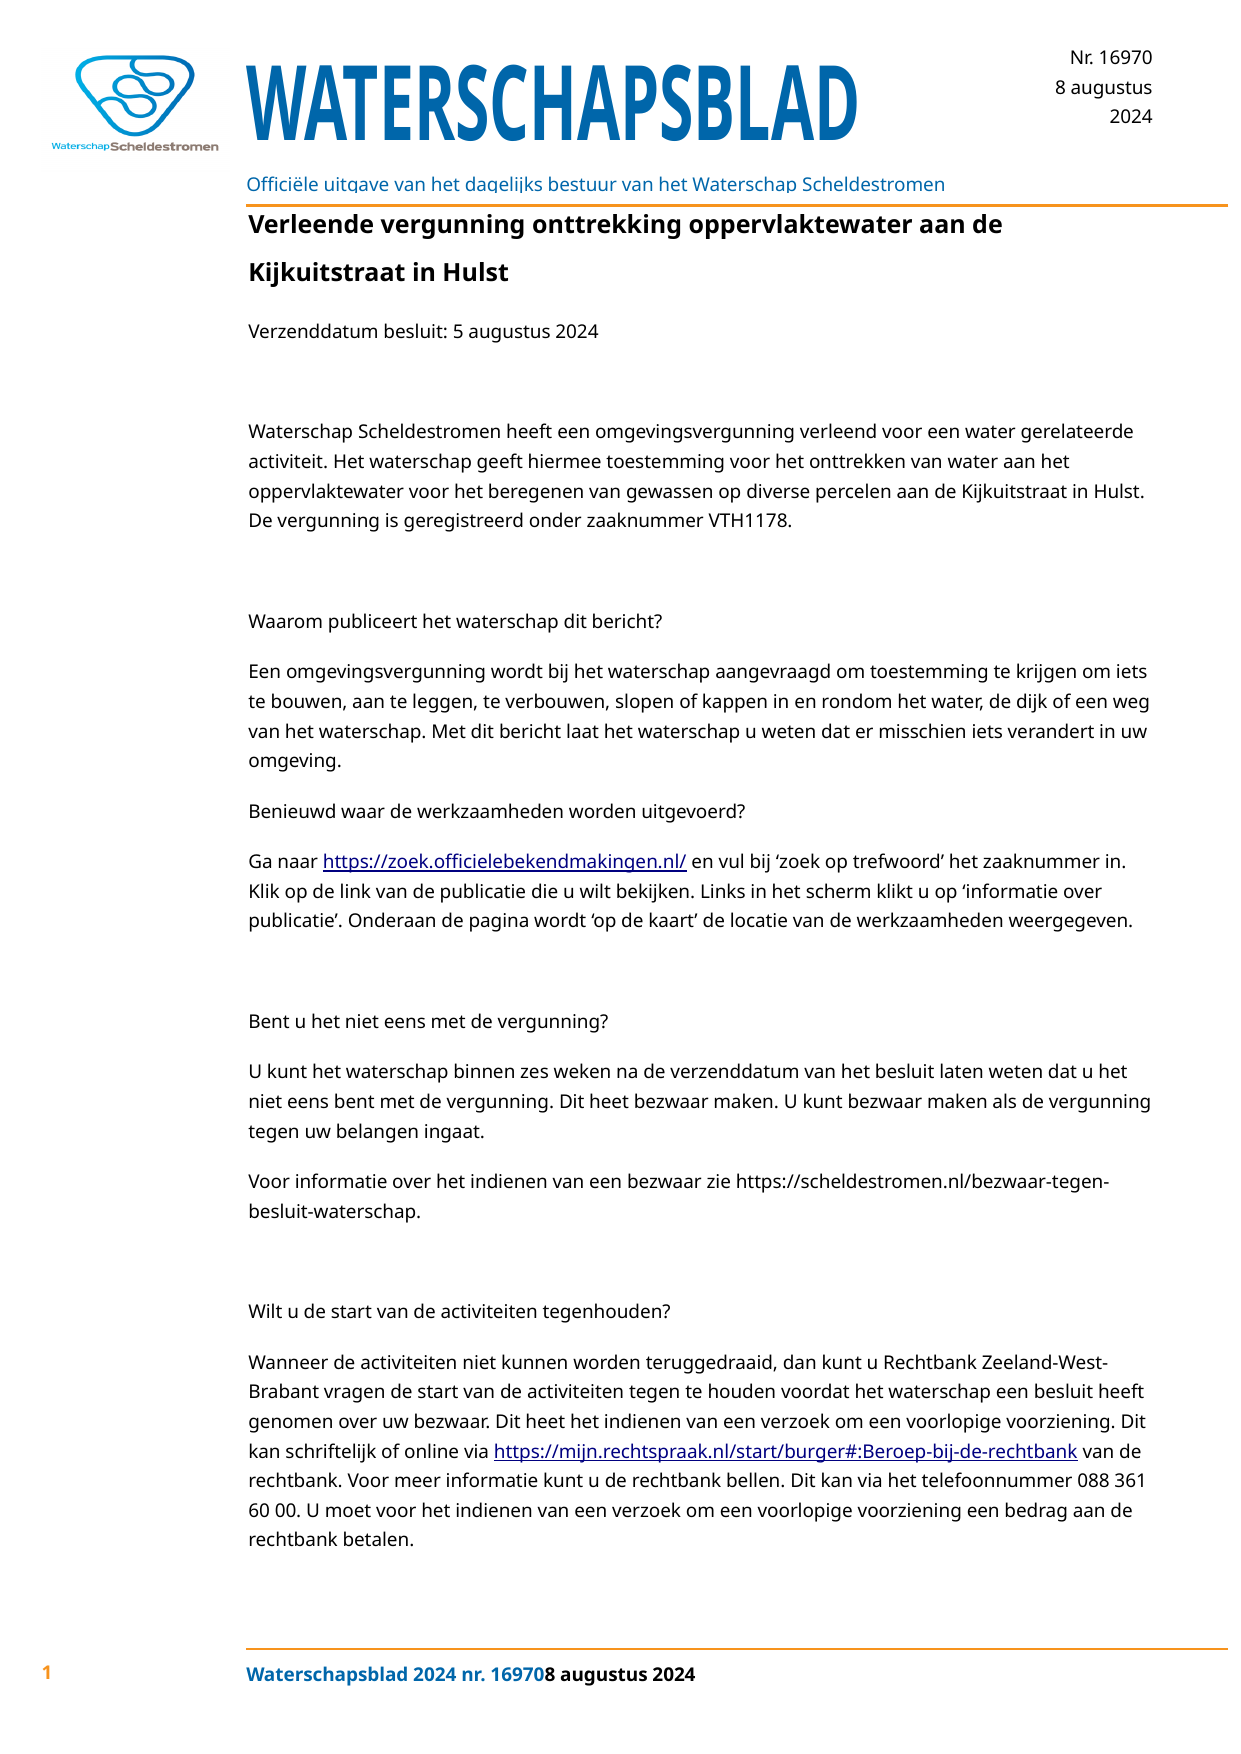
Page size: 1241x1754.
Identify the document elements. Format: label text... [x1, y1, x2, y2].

text U kunt het waterschap binnen zes weken na de verzenddatum van het besluit laten weten dat u het niet eens bent met de vergunning. Dit heet bezwaar maken. U kunt bezwaar maken als de vergunning tegen uw belangen ingaat. [248, 1059, 1152, 1144]
text Ga naar https://zoek.officielebekendmakingen.nl/ en vul bij ‘zoek op trefwoord’ het zaaknummer in. Klik op de link van de publicatie die u wilt bekijken. Links in het scherm klikt u op ‘informatie over publicatie’. Onderaan de pagina wordt ‘op de kaart’ de locatie van de werkzaamheden weergegeven. [248, 848, 1152, 933]
text Verzenddatum besluit: 5 augustus 2024 [248, 318, 1152, 344]
text Een omgevingsvergunning wordt bij het waterschap aangevraagd om toestemming te krijgen om iets te bouwen, aan te leggen, te verbouwen, slopen of kappen in en rondom het water, de dijk of een weg van het waterschap. Met dit bericht laat het waterschap u weten dat er misschien iets verandert in uw omgeving. [248, 659, 1152, 773]
text Verleende vergunning onttrekking oppervlaktewater aan de Kijkuitstraat in Hulst [248, 207, 1152, 288]
text Waarom publiceert het waterschap dit bericht? [248, 608, 1152, 634]
text Voor informatie over het indienen van een bezwaar zie https://scheldestromen.nl/bezwaar-tegen-besluit-waterschap. [248, 1168, 1152, 1224]
text Waterschap Scheldestromen heeft een omgevingsvergunning verleend voor een water gerelateerde activiteit. Het waterschap geeft hiermee toestemming voor het onttrekken van water aan het oppervlaktewater voor het beregenen van gewassen op diverse percelen aan de Kijkuitstraat in Hulst. De vergunning is geregistreerd onder zaaknummer VTH1178. [248, 419, 1152, 533]
text Benieuwd waar de werkzaamheden worden uitgevoerd? [248, 798, 1152, 824]
text Wilt u de start van de activiteiten tegenhouden? [248, 1299, 1152, 1324]
text Bent u het niet eens met de vergunning? [248, 1008, 1152, 1034]
text Wanneer de activiteiten niet kunnen worden teruggedraaid, dan kunt u Rechtbank Zeeland-West-Brabant vragen de start van de activiteiten tegen te houden voordat het waterschap een besluit heeft genomen over uw bezwaar. Dit heet het indienen van een verzoek om een voorlopige voorziening. Dit kan schriftelijk of online via https://mijn.rechtspraak.nl/start/burger#:Beroep-bij-de-rechtbank van de rechtbank. Voor meer informatie kunt u de rechtbank bellen. Dit kan via het telefoonnummer 088 361 60 00. U moet voor het indienen van een verzoek om een voorlopige voorziening een bedrag aan de rechtbank betalen. [248, 1349, 1152, 1552]
picture [41, 47, 231, 172]
